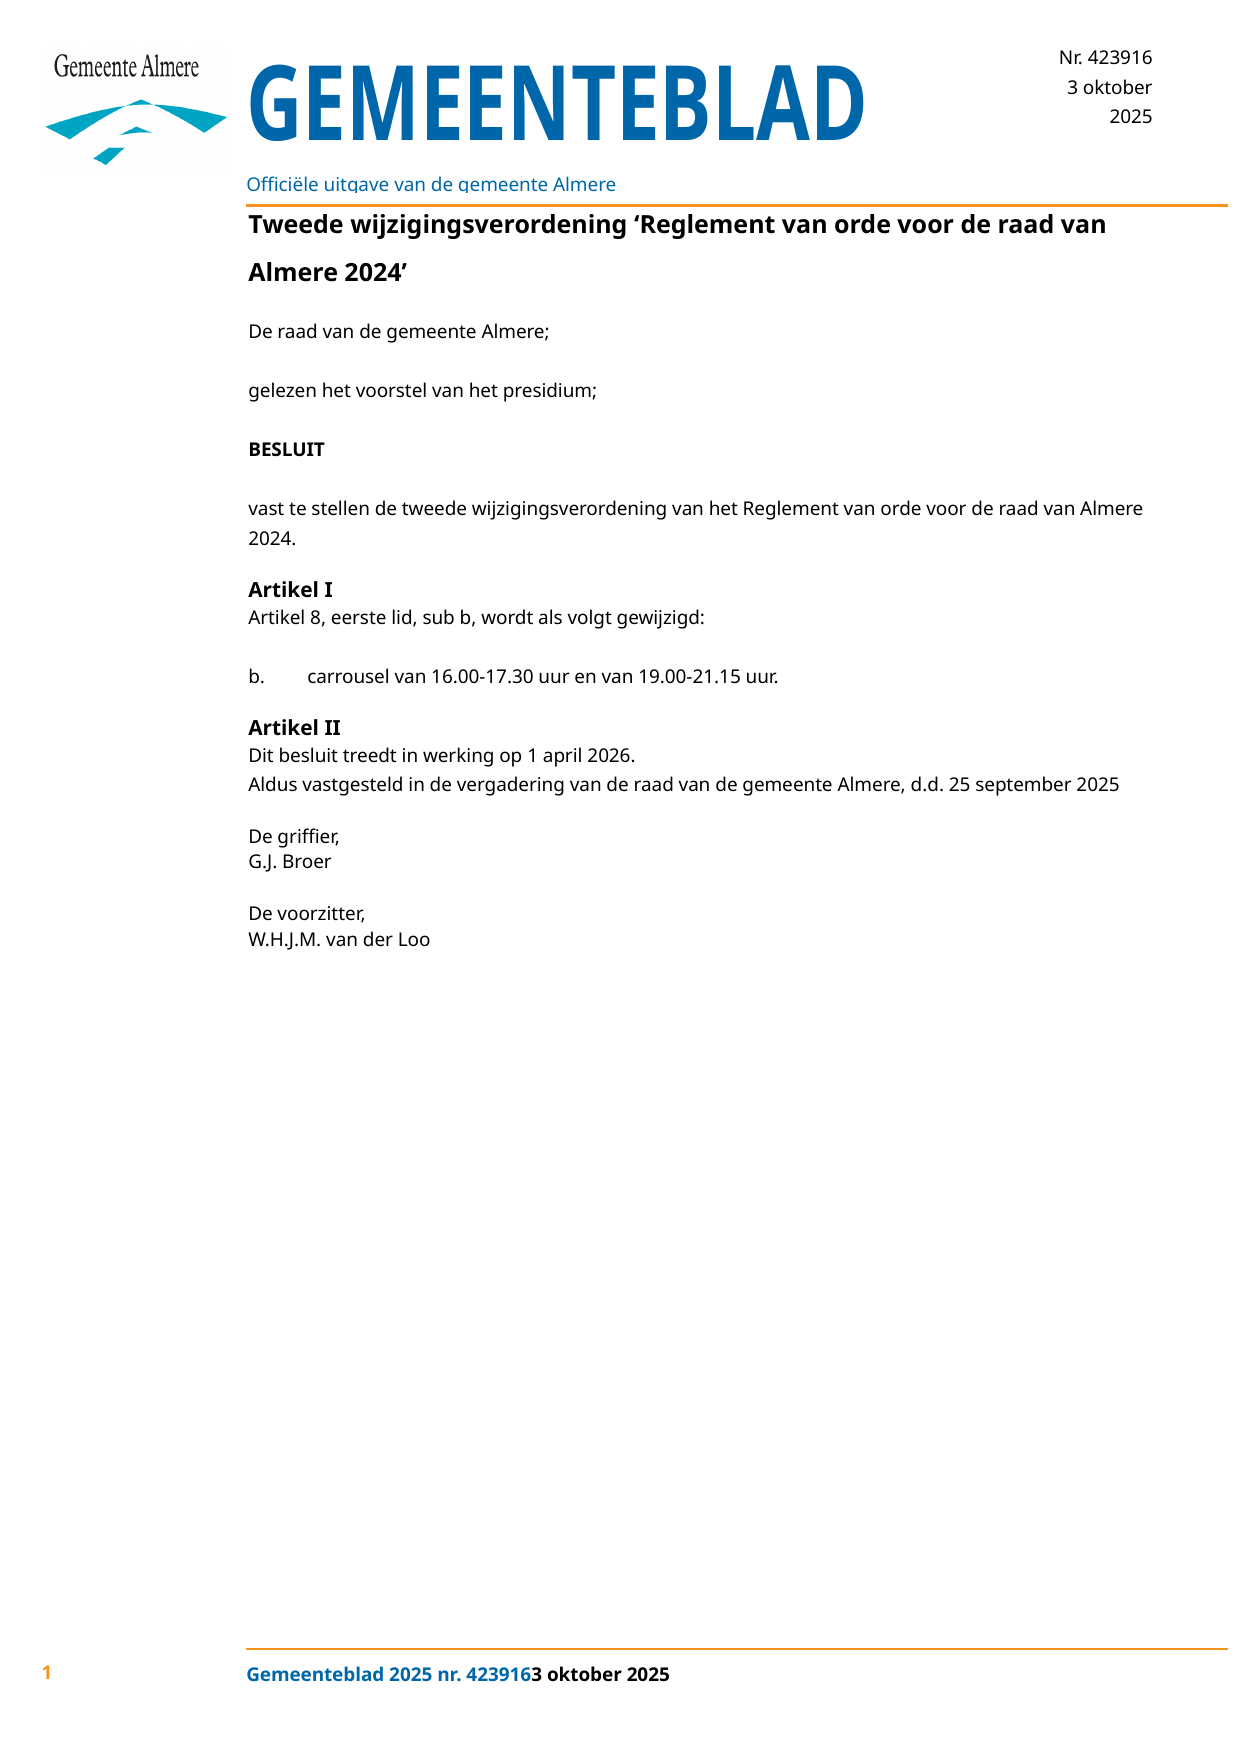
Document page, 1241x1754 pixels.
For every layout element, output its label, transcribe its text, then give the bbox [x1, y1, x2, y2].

text vast te stellen de tweede wijzigingsverordening van het Reglement van orde voor de raad van Almere 2024. [248, 495, 1152, 551]
text De raad van de gemeente Almere; [248, 318, 1152, 344]
text Aldus vastgesteld in de vergadering van de raad van de gemeente Almere, d.d. 25 september 2025 [248, 771, 1152, 797]
text gelezen het voorstel van het presidium; [248, 377, 1152, 403]
list carrousel van 16.00-17.30 uur en van 19.00-21.15 uur. [248, 663, 1152, 689]
text W.H.J.M. van der Loo [248, 926, 1152, 952]
text BESLUIT [248, 436, 1152, 462]
text G.J. Broer [248, 849, 1152, 874]
picture [41, 47, 231, 172]
text De griffier, [248, 823, 1152, 849]
text Dit besluit treedt in werking op 1 april 2026. [248, 742, 1152, 768]
text Artikel I [248, 575, 1152, 604]
text Artikel 8, eerste lid, sub b, wordt als volgt gewijzigd: [248, 604, 1152, 629]
text Artikel II [248, 713, 1152, 742]
text Tweede wijzigingsverordening ‘Reglement van orde voor de raad van Almere 2024’ [248, 207, 1152, 288]
text De voorzitter, [248, 900, 1152, 926]
